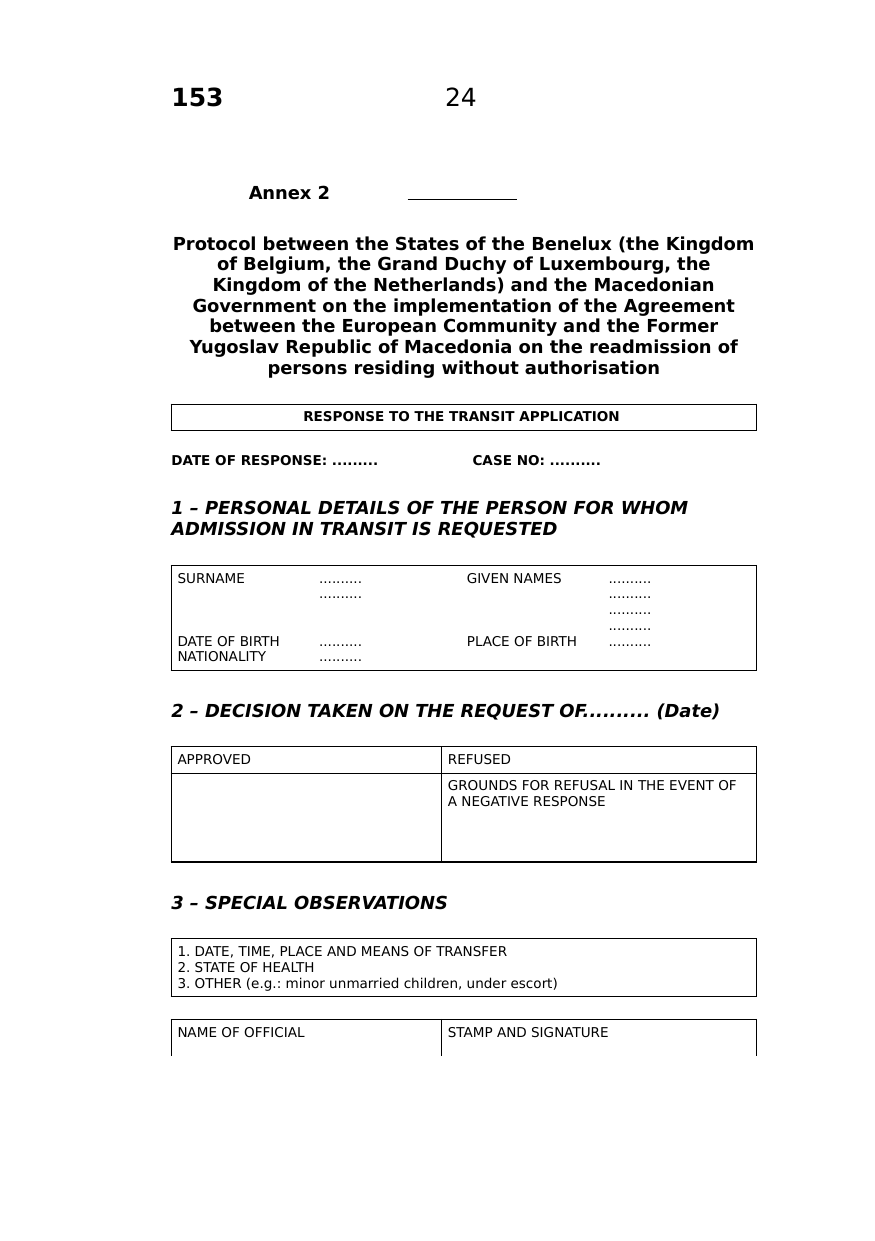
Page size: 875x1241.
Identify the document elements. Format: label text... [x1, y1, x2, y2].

table_cell .......... [313, 633, 461, 649]
table_cell NATIONALITY [172, 649, 313, 669]
table_header SURNAME [172, 566, 313, 586]
table_header APPROVED [172, 747, 441, 772]
table_cell .......... [313, 649, 461, 669]
subtitle 3 – SPECIAL OBSERVATIONS [171, 892, 756, 913]
table_header NAME OF OFFICIAL [172, 1020, 441, 1040]
table_cell .......... [313, 586, 461, 602]
table_cell [172, 825, 441, 841]
table_cell .......... [602, 586, 756, 602]
table_cell [461, 602, 602, 618]
table_header STAMP AND SIGNATURE [442, 1020, 756, 1040]
subtitle 1 – PERSONAL DETAILS OF THE PERSON FOR WHOM ADMISSION IN TRANSIT IS REQUESTED [171, 498, 756, 540]
table_cell [461, 586, 602, 602]
table_cell [172, 774, 441, 809]
table_cell [172, 618, 313, 633]
table_cell [172, 841, 441, 861]
table_cell .......... [602, 618, 756, 633]
table_header CASE NO: .......... [466, 453, 756, 468]
table_header .......... [313, 566, 461, 586]
table_cell [172, 1040, 441, 1056]
table_header REFUSED [442, 747, 756, 772]
table_cell [461, 649, 602, 669]
table_cell [313, 618, 461, 633]
table_cell [313, 602, 461, 618]
table_cell [442, 810, 756, 825]
table_header RESPONSE TO THE TRANSIT APPLICATION [172, 405, 756, 429]
table_cell [172, 586, 313, 602]
table_cell [461, 618, 602, 633]
table_header .......... [602, 566, 756, 586]
table_header GIVEN NAMES [461, 566, 602, 586]
table_cell DATE OF BIRTH [172, 633, 313, 649]
table_cell [442, 825, 756, 841]
table_cell [172, 810, 441, 825]
subtitle Protocol between the States of the Benelux (the Kingdom of Belgium, the Grand Duchy of Luxembourg, the Kingdom of the Netherlands) and the Macedonian Government on the implementation of the Agreement between the European Community and the Former Yugoslav Republic of Macedonia on the readmission of persons residing without authorisation [171, 233, 756, 378]
table_cell .......... [602, 633, 756, 649]
table_cell [602, 649, 756, 669]
subtitle 2 – DECISION TAKEN ON THE REQUEST OF.......... (Date) [171, 701, 756, 721]
table_cell [442, 841, 756, 861]
table_header DATE OF RESPONSE: ......... [171, 453, 466, 468]
table_cell PLACE OF BIRTH [461, 633, 602, 649]
table_cell .......... [602, 602, 756, 618]
subtitle Annex 2 [171, 183, 756, 203]
table_cell GROUNDS FOR REFUSAL IN THE EVENT OF A NEGATIVE RESPONSE [442, 774, 756, 809]
table_cell [172, 602, 313, 618]
table_cell [442, 1040, 756, 1056]
table_header 1. DATE, TIME, PLACE AND MEANS OF TRANSFER 2. STATE OF HEALTH 3. OTHER (e.g.: minor unmarried children, under escort) [172, 939, 756, 996]
